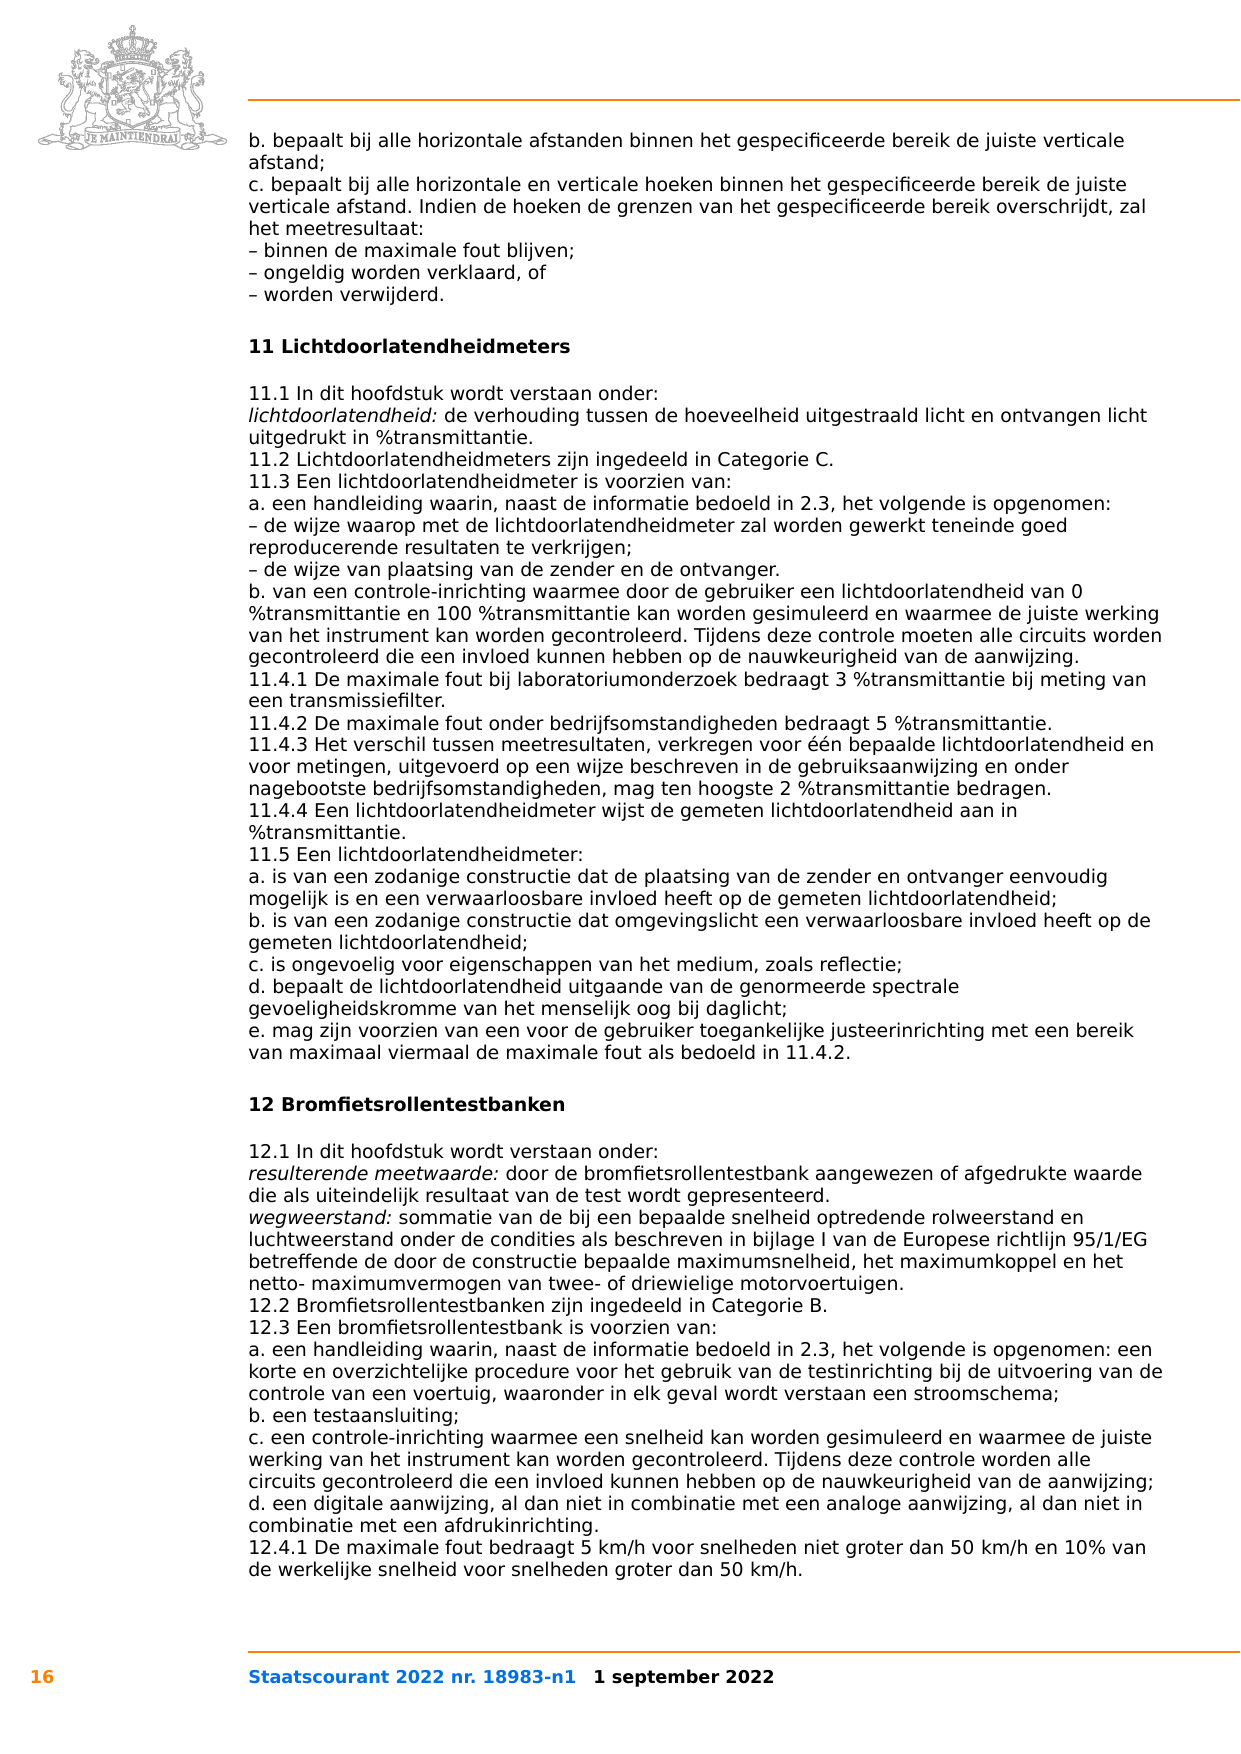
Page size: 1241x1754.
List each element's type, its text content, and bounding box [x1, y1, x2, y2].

picture [38, 25, 227, 150]
text 11.4.4 Een lichtdoorlatendheidmeter wijst de gemeten lichtdoorlatendheid aan in %transmittantie. [248, 800, 1163, 844]
text e. mag zijn voorzien van een voor de gebruiker toegankelijke justeerinrichting met een bereik van maximaal viermaal de maximale fout als bedoeld in 11.4.2. [248, 1020, 1163, 1064]
text b. een testaansluiting; [248, 1405, 1163, 1427]
text – worden verwijderd. [248, 284, 1163, 306]
text 11.5 Een lichtdoorlatendheidmeter: [248, 844, 1163, 866]
text c. is ongevoelig voor eigenschappen van het medium, zoals reflectie; [248, 954, 1163, 976]
subtitle 11 Lichtdoorlatendheidmeters [248, 336, 1163, 358]
text d. bepaalt de lichtdoorlatendheid uitgaande van de genormeerde spectrale gevoeligheidskromme van het menselijk oog bij daglicht; [248, 976, 1163, 1020]
text b. is van een zodanige constructie dat omgevingslicht een verwaarloosbare invloed heeft op de gemeten lichtdoorlatendheid; [248, 910, 1163, 954]
text 11.4.2 De maximale fout onder bedrijfsomstandigheden bedraagt 5 %transmittantie. [248, 712, 1163, 734]
text – de wijze waarop met de lichtdoorlatendheidmeter zal worden gewerkt teneinde goed reproducerende resultaten te verkrijgen; [248, 514, 1163, 558]
text – ongeldig worden verklaard, of [248, 262, 1163, 284]
text – de wijze van plaatsing van de zender en de ontvanger. [248, 558, 1163, 581]
text 11.3 Een lichtdoorlatendheidmeter is voorzien van: [248, 471, 1163, 493]
text 12.4.1 De maximale fout bedraagt 5 km/h voor snelheden niet groter dan 50 km/h en 10% van de werkelijke snelheid voor snelheden groter dan 50 km/h. [248, 1537, 1163, 1581]
text lichtdoorlatendheid: de verhouding tussen de hoeveelheid uitgestraald licht en ontvangen licht uitgedrukt in %transmittantie. [248, 405, 1163, 449]
text wegweerstand: sommatie van de bij een bepaalde snelheid optredende rolweerstand en luchtweerstand onder de condities als beschreven in bijlage I van de Europese richtlijn 95/1/EG betreffende de door de constructie bepaalde maximumsnelheid, het maximumkoppel en het netto- maximumvermogen van twee- of driewielige motorvoertuigen. [248, 1207, 1163, 1295]
text 11.2 Lichtdoorlatendheidmeters zijn ingedeeld in Categorie C. [248, 449, 1163, 471]
text 12.3 Een bromfietsrollentestbank is voorzien van: [248, 1317, 1163, 1339]
text b. van een controle-inrichting waarmee door de gebruiker een lichtdoorlatendheid van 0 %transmittantie en 100 %transmittantie kan worden gesimuleerd en waarmee de juiste werking van het instrument kan worden gecontroleerd. Tijdens deze controle moeten alle circuits worden gecontroleerd die een invloed kunnen hebben op de nauwkeurigheid van de aanwijzing. [248, 581, 1163, 668]
text 12.2 Bromfietsrollentestbanken zijn ingedeeld in Categorie B. [248, 1295, 1163, 1317]
text c. een controle-inrichting waarmee een snelheid kan worden gesimuleerd en waarmee de juiste werking van het instrument kan worden gecontroleerd. Tijdens deze controle worden alle circuits gecontroleerd die een invloed kunnen hebben op de nauwkeurigheid van de aanwijzing; [248, 1427, 1163, 1493]
text a. een handleiding waarin, naast de informatie bedoeld in 2.3, het volgende is opgenomen: [248, 493, 1163, 514]
subtitle 12 Bromfietsrollentestbanken [248, 1094, 1163, 1116]
text d. een digitale aanwijzing, al dan niet in combinatie met een analoge aanwijzing, al dan niet in combinatie met een afdrukinrichting. [248, 1493, 1163, 1537]
text 11.4.3 Het verschil tussen meetresultaten, verkregen voor één bepaalde lichtdoorlatendheid en voor metingen, uitgevoerd op een wijze beschreven in de gebruiksaanwijzing en onder nagebootste bedrijfsomstandigheden, mag ten hoogste 2 %transmittantie bedragen. [248, 734, 1163, 800]
text 11.4.1 De maximale fout bij laboratoriumonderzoek bedraagt 3 %transmittantie bij meting van een transmissiefilter. [248, 668, 1163, 712]
text a. is van een zodanige constructie dat de plaatsing van de zender en ontvanger eenvoudig mogelijk is en een verwaarloosbare invloed heeft op de gemeten lichtdoorlatendheid; [248, 866, 1163, 910]
text a. een handleiding waarin, naast de informatie bedoeld in 2.3, het volgende is opgenomen: een korte en overzichtelijke procedure voor het gebruik van de testinrichting bij de uitvoering van de controle van een voertuig, waaronder in elk geval wordt verstaan een stroomschema; [248, 1339, 1163, 1405]
text c. bepaalt bij alle horizontale en verticale hoeken binnen het gespecificeerde bereik de juiste verticale afstand. Indien de hoeken de grenzen van het gespecificeerde bereik overschrijdt, zal het meetresultaat: [248, 174, 1163, 240]
text 11.1 In dit hoofdstuk wordt verstaan onder: [248, 383, 1163, 405]
text – binnen de maximale fout blijven; [248, 240, 1163, 262]
text 12.1 In dit hoofdstuk wordt verstaan onder: [248, 1141, 1163, 1163]
text b. bepaalt bij alle horizontale afstanden binnen het gespecificeerde bereik de juiste verticale afstand; [248, 130, 1163, 174]
text resulterende meetwaarde: door de bromfietsrollentestbank aangewezen of afgedrukte waarde die als uiteindelijk resultaat van de test wordt gepresenteerd. [248, 1163, 1163, 1207]
